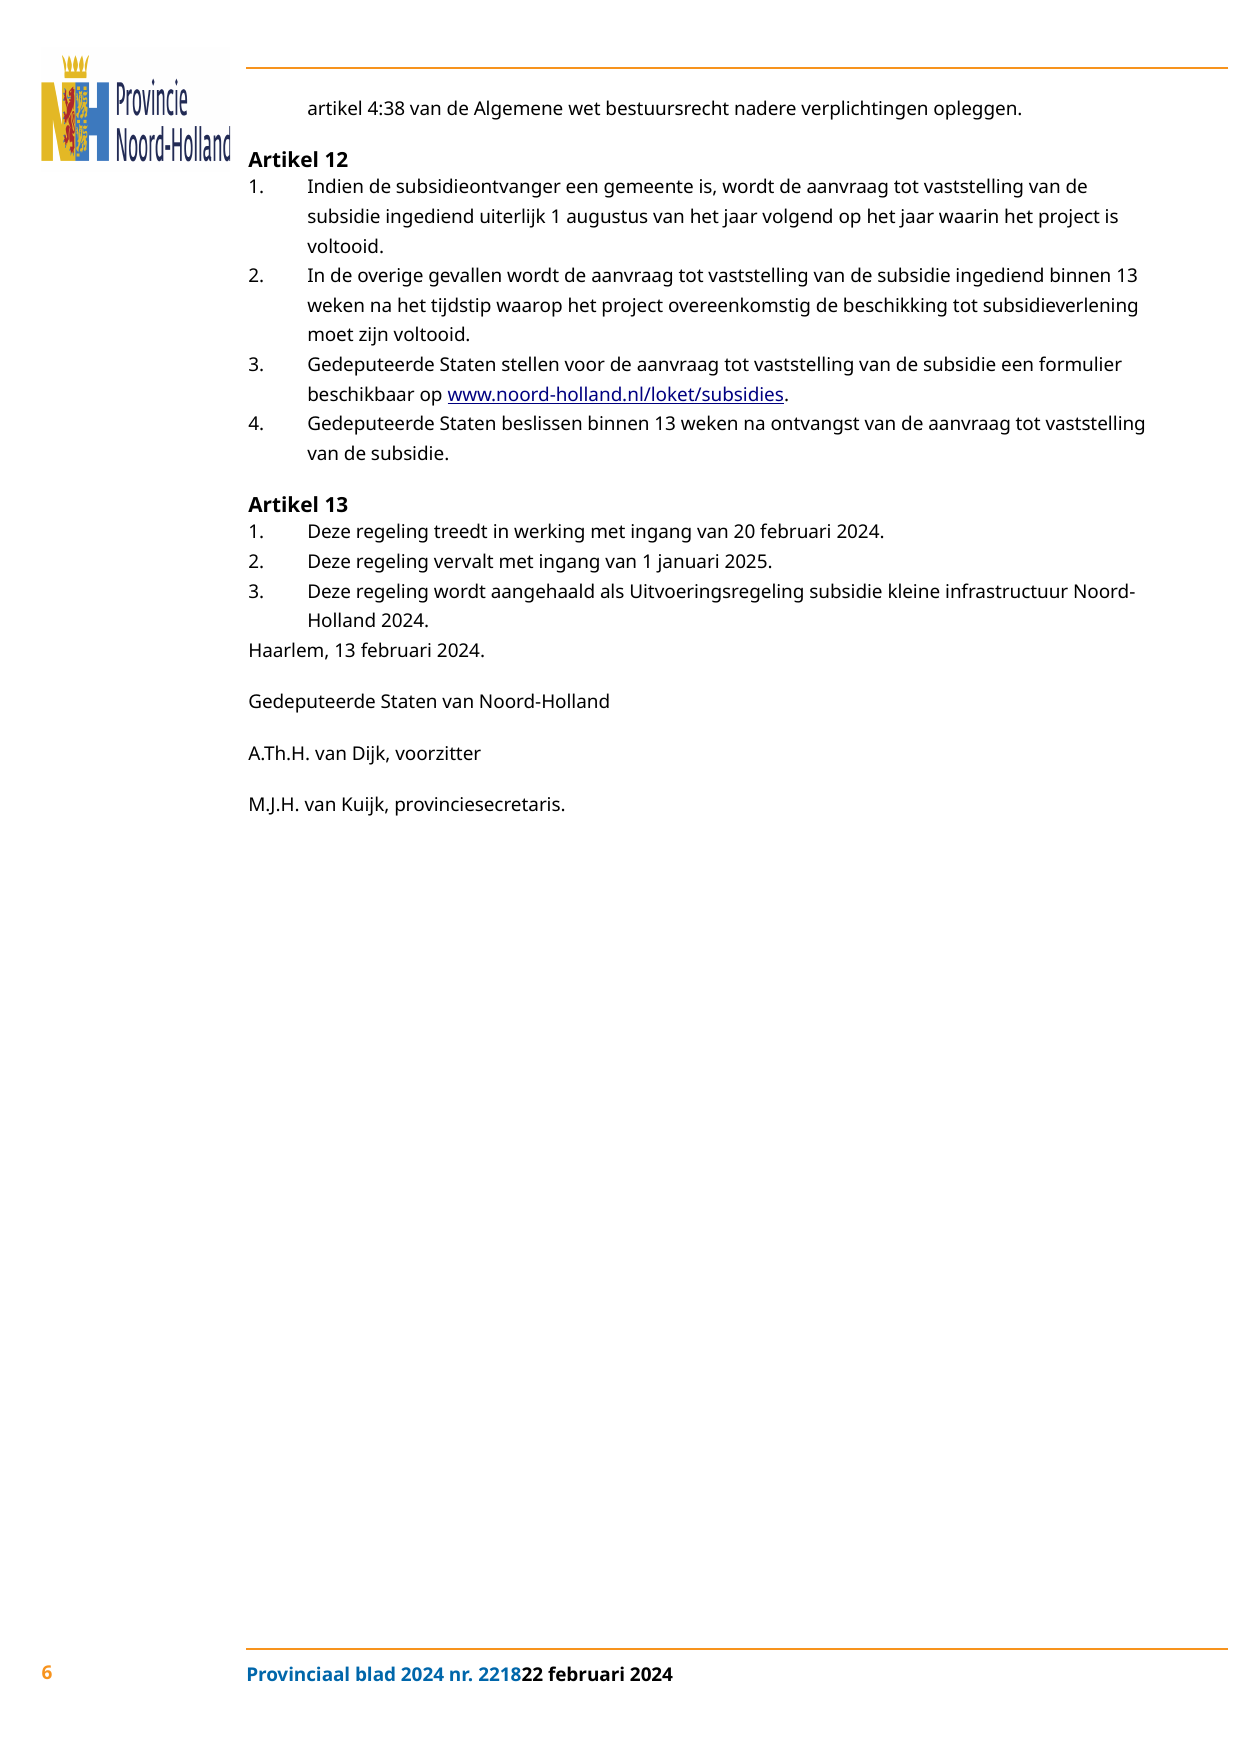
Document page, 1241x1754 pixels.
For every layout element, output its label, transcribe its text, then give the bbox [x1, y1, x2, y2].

text Haarlem, 13 februari 2024. [248, 637, 1152, 663]
text M.J.H. van Kuijk, provinciesecretaris. [248, 791, 1152, 817]
text Artikel 12 [248, 145, 1152, 174]
text A.Th.H. van Dijk, voorzitter [248, 740, 1152, 766]
list In de overige gevallen wordt de aanvraag tot vaststelling van de subsidie ingediend binnen 13 weken na het tijdstip waarop het project overeenkomstig de beschikking tot subsidieverlening moet zijn voltooid. [248, 262, 1152, 347]
list Deze regeling vervalt met ingang van 1 januari 2025. [248, 548, 1152, 574]
picture [41, 47, 231, 172]
list Indien de subsidieontvanger een gemeente is, wordt de aanvraag tot vaststelling van de subsidie ingediend uiterlijk 1 augustus van het jaar volgend op het jaar waarin het project is voltooid. [248, 174, 1152, 258]
list Deze regeling wordt aangehaald als Uitvoeringsregeling subsidie kleine infrastructuur Noord-Holland 2024. [248, 578, 1152, 633]
list Gedeputeerde Staten beslissen binnen 13 weken na ontvangst van de aanvraag tot vaststelling van de subsidie. [248, 410, 1152, 466]
list Gedeputeerde Staten stellen voor de aanvraag tot vaststelling van de subsidie een formulier beschikbaar op www.noord-holland.nl/loket/subsidies. [248, 351, 1152, 406]
list artikel 4:38 van de Algemene wet bestuursrecht nadere verplichtingen opleggen. [248, 95, 1152, 121]
list Deze regeling treedt in werking met ingang van 20 februari 2024. [248, 519, 1152, 544]
text Gedeputeerde Staten van Noord-Holland [248, 688, 1152, 714]
text Artikel 13 [248, 490, 1152, 519]
